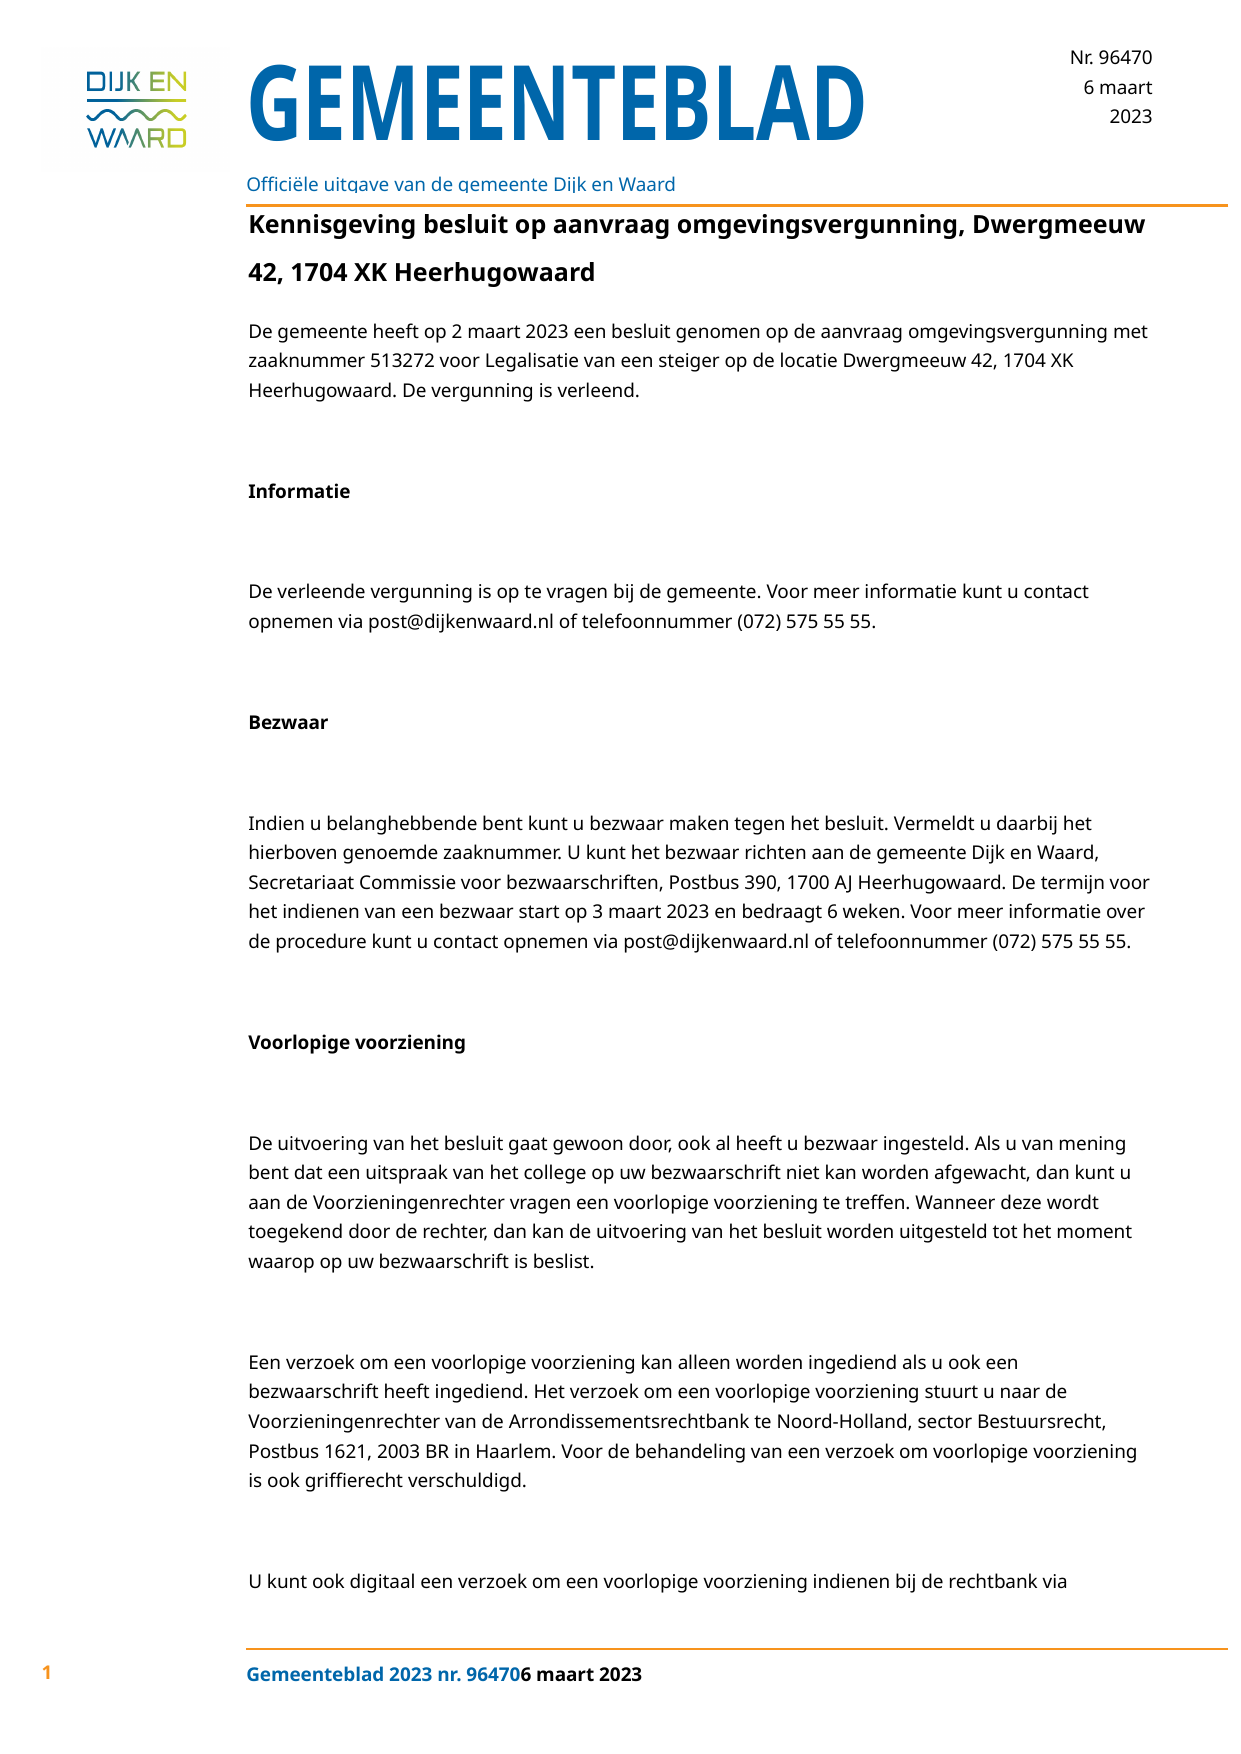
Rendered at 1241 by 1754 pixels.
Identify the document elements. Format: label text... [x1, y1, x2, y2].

text De gemeente heeft op 2 maart 2023 een besluit genomen op de aanvraag omgevingsvergunning met zaaknummer 513272 voor Legalisatie van een steiger op de locatie Dwergmeeuw 42, 1704 XK Heerhugowaard. De vergunning is verleend. [248, 318, 1152, 403]
text De verleende vergunning is op te vragen bij de gemeente. Voor meer informatie kunt u contact opnemen via post@dijkenwaard.nl of telefoonnummer (072) 575 55 55. [248, 579, 1152, 634]
text Bezwaar [248, 709, 1152, 735]
text Indien u belanghebbende bent kunt u bezwaar maken tegen het besluit. Vermeldt u daarbij het hierboven genoemde zaaknummer. U kunt het bezwaar richten aan de gemeente Dijk en Waard, Secretariaat Commissie voor bezwaarschriften, Postbus 390, 1700 AJ Heerhugowaard. De termijn voor het indienen van een bezwaar start op 3 maart 2023 en bedraagt 6 weken. Voor meer informatie over de procedure kunt u contact opnemen via post@dijkenwaard.nl of telefoonnummer (072) 575 55 55. [248, 810, 1152, 954]
text Informatie [248, 478, 1152, 504]
picture [41, 47, 231, 172]
text Kennisgeving besluit op aanvraag omgevingsvergunning, Dwergmeeuw 42, 1704 XK Heerhugowaard [248, 207, 1152, 288]
text Een verzoek om een voorlopige voorziening kan alleen worden ingediend als u ook een bezwaarschrift heeft ingediend. Het verzoek om een voorlopige voorziening stuurt u naar de Voorzieningenrechter van de Arrondissementsrechtbank te Noord-Holland, sector Bestuursrecht, Postbus 1621, 2003 BR in Haarlem. Voor de behandeling van een verzoek om voorlopige voorziening is ook griffierecht verschuldigd. [248, 1349, 1152, 1493]
text Voorlopige voorziening [248, 1029, 1152, 1055]
text U kunt ook digitaal een verzoek om een voorlopige voorziening indienen bij de rechtbank via [248, 1568, 1152, 1594]
text De uitvoering van het besluit gaat gewoon door, ook al heeft u bezwaar ingesteld. Als u van mening bent dat een uitspraak van het college op uw bezwaarschrift niet kan worden afgewacht, dan kunt u aan de Voorzieningenrechter vragen een voorlopige voorziening te treffen. Wanneer deze wordt toegekend door de rechter, dan kan de uitvoering van het besluit worden uitgesteld tot het moment waarop op uw bezwaarschrift is beslist. [248, 1130, 1152, 1274]
